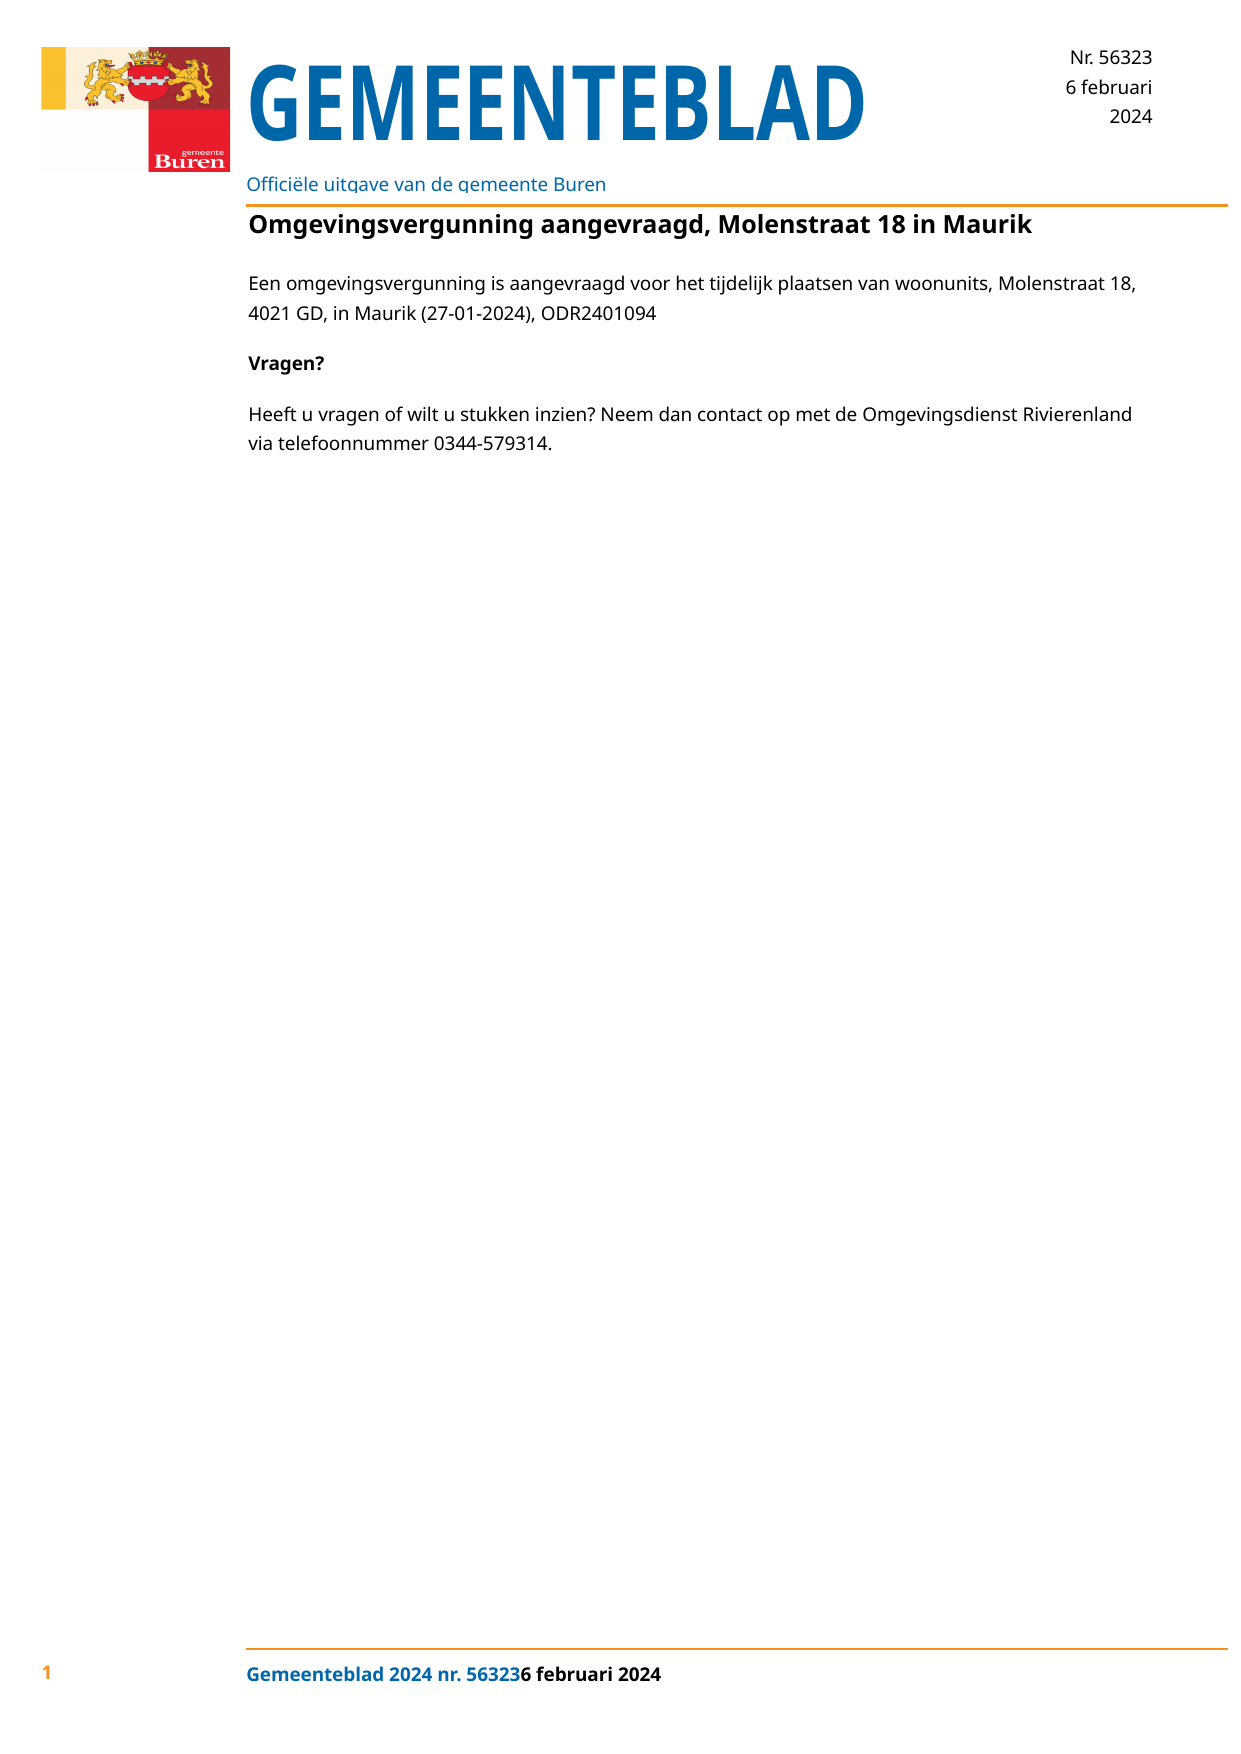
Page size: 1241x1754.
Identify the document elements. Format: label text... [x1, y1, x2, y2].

text Vragen? [248, 350, 1152, 376]
text Omgevingsvergunning aangevraagd, Molenstraat 18 in Maurik [248, 207, 1152, 241]
text Een omgevingsvergunning is aangevraagd voor het tijdelijk plaatsen van woonunits, Molenstraat 18, 4021 GD, in Maurik (27-01-2024), ODR2401094 [248, 270, 1152, 326]
text Heeft u vragen of wilt u stukken inzien? Neem dan contact op met de Omgevingsdienst Rivierenland via telefoonnummer 0344-579314. [248, 401, 1152, 456]
picture [41, 47, 231, 172]
